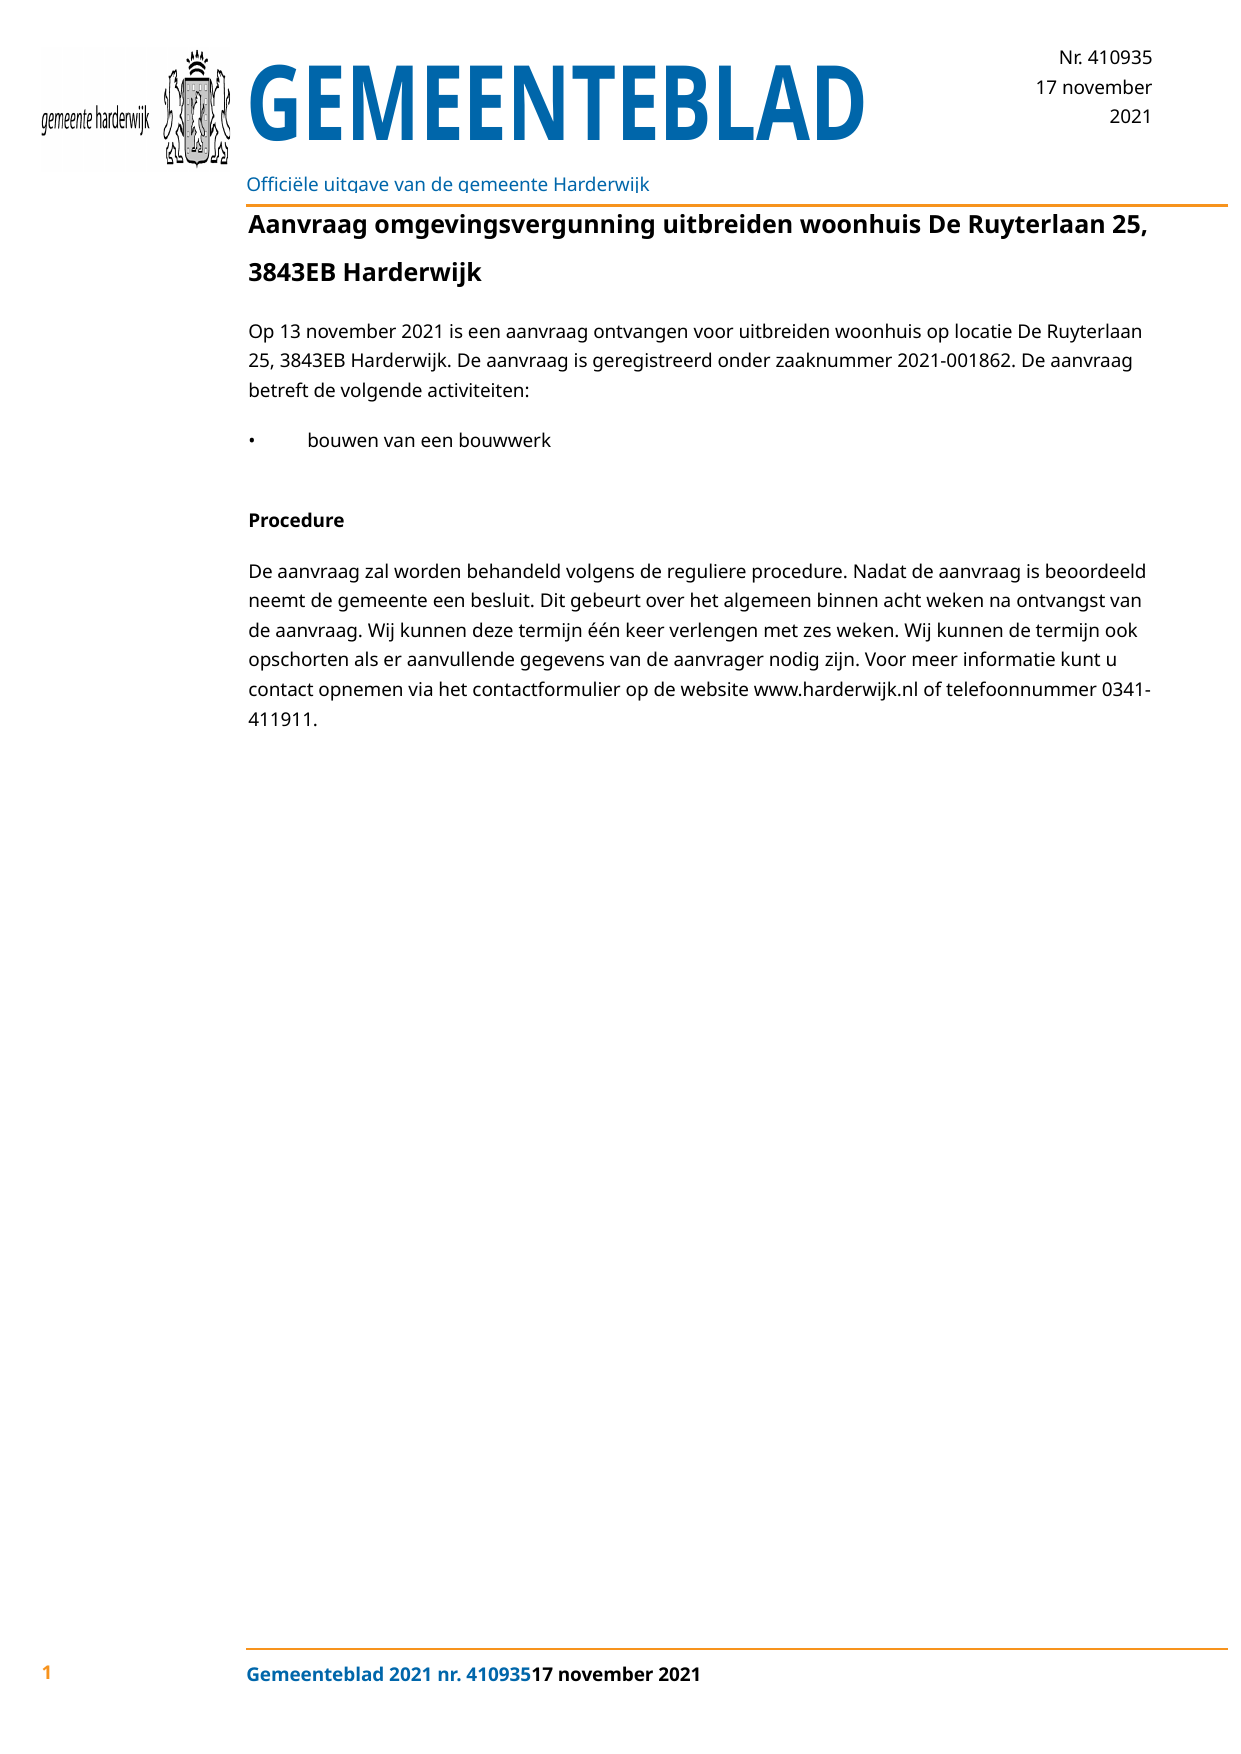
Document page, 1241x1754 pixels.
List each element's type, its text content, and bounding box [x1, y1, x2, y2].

text Op 13 november 2021 is een aanvraag ontvangen voor uitbreiden woonhuis op locatie De Ruyterlaan 25, 3843EB Harderwijk. De aanvraag is geregistreerd onder zaaknummer 2021-001862. De aanvraag betreft de volgende activiteiten: [248, 318, 1152, 403]
list bouwen van een bouwwerk [248, 427, 1152, 453]
text Aanvraag omgevingsvergunning uitbreiden woonhuis De Ruyterlaan 25, 3843EB Harderwijk [248, 207, 1152, 288]
picture [41, 47, 231, 172]
text De aanvraag zal worden behandeld volgens de reguliere procedure. Nadat de aanvraag is beoordeeld neemt de gemeente een besluit. Dit gebeurt over het algemeen binnen acht weken na ontvangst van de aanvraag. Wij kunnen deze termijn één keer verlengen met zes weken. Wij kunnen de termijn ook opschorten als er aanvullende gegevens van de aanvrager nodig zijn. Voor meer informatie kunt u contact opnemen via het contactformulier op de website www.harderwijk.nl of telefoonnummer 0341-411911. [248, 558, 1152, 732]
text Procedure [248, 507, 1152, 533]
